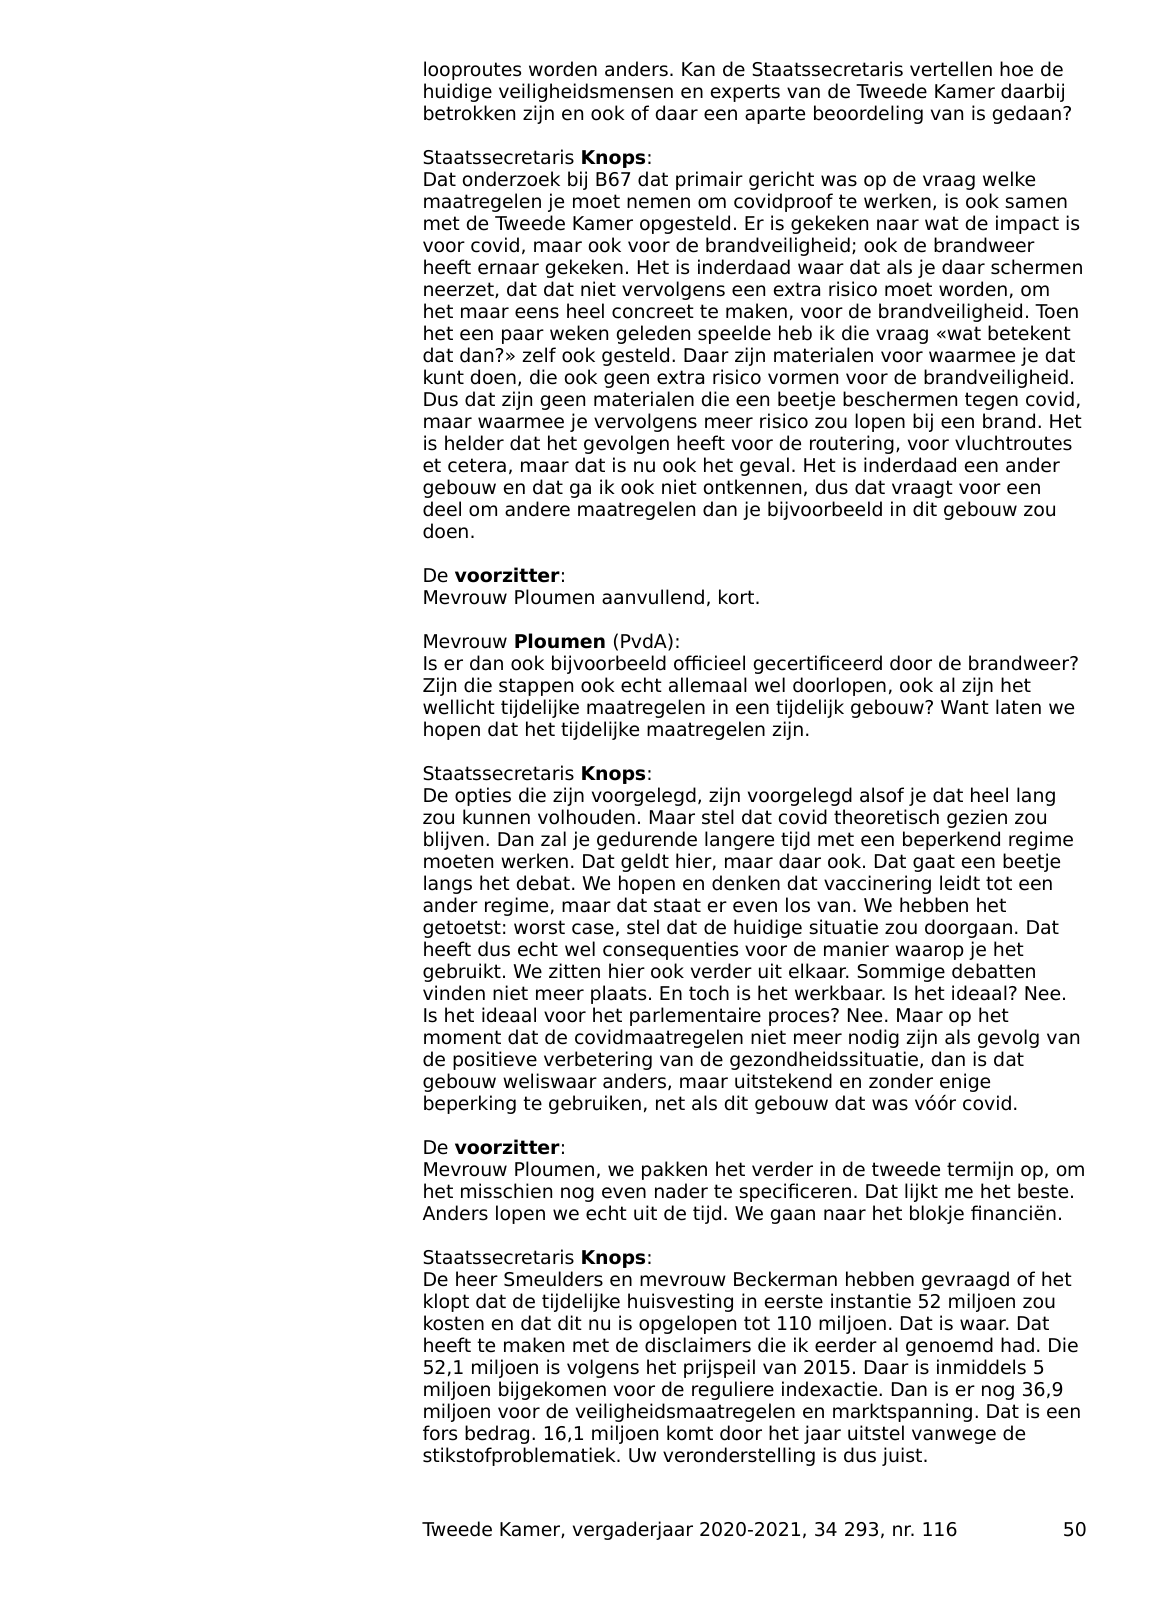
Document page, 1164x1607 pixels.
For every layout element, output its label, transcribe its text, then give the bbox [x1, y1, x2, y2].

text Staatssecretaris Knops: [422, 763, 1087, 785]
text Dat onderzoek bij B67 dat primair gericht was op de vraag welke maatregelen je moet nemen om covidproof te werken, is ook samen met de Tweede Kamer opgesteld. Er is gekeken naar wat de impact is voor covid, maar ook voor de brandveiligheid; ook de brandweer heeft ernaar gekeken. Het is inderdaad waar dat als je daar schermen neerzet, dat dat niet vervolgens een extra risico moet worden, om het maar eens heel concreet te maken, voor de brandveiligheid. Toen het een paar weken geleden speelde heb ik die vraag «wat betekent dat dan?» zelf ook gesteld. Daar zijn materialen voor waarmee je dat kunt doen, die ook geen extra risico vormen voor de brandveiligheid. Dus dat zijn geen materialen die een beetje beschermen tegen covid, maar waarmee je vervolgens meer risico zou lopen bij een brand. Het is helder dat het gevolgen heeft voor de routering, voor vluchtroutes et cetera, maar dat is nu ook het geval. Het is inderdaad een ander gebouw en dat ga ik ook niet ontkennen, dus dat vraagt voor een deel om andere maatregelen dan je bijvoorbeeld in dit gebouw zou doen. [422, 169, 1087, 543]
text Staatssecretaris Knops: [422, 147, 1087, 169]
text De opties die zijn voorgelegd, zijn voorgelegd alsof je dat heel lang zou kunnen volhouden. Maar stel dat covid theoretisch gezien zou blijven. Dan zal je gedurende langere tijd met een beperkend regime moeten werken. Dat geldt hier, maar daar ook. Dat gaat een beetje langs het debat. We hopen en denken dat vaccinering leidt tot een ander regime, maar dat staat er even los van. We hebben het getoetst: worst case, stel dat de huidige situatie zou doorgaan. Dat heeft dus echt wel consequenties voor de manier waarop je het gebruikt. We zitten hier ook verder uit elkaar. Sommige debatten vinden niet meer plaats. En toch is het werkbaar. Is het ideaal? Nee. Is het ideaal voor het parlementaire proces? Nee. Maar op het moment dat de covidmaatregelen niet meer nodig zijn als gevolg van de positieve verbetering van de gezondheidssituatie, dan is dat gebouw weliswaar anders, maar uitstekend en zonder enige beperking te gebruiken, net als dit gebouw dat was vóór covid. [422, 785, 1087, 1115]
text Mevrouw Ploumen (PvdA): [422, 631, 1087, 653]
text Staatssecretaris Knops: [422, 1247, 1087, 1269]
text De voorzitter: [422, 1137, 1087, 1159]
text Mevrouw Ploumen aanvullend, kort. [422, 587, 1087, 609]
text Is er dan ook bijvoorbeeld officieel gecertificeerd door de brandweer? Zijn die stappen ook echt allemaal wel doorlopen, ook al zijn het wellicht tijdelijke maatregelen in een tijdelijk gebouw? Want laten we hopen dat het tijdelijke maatregelen zijn. [422, 653, 1087, 741]
text De heer Smeulders en mevrouw Beckerman hebben gevraagd of het klopt dat de tijdelijke huisvesting in eerste instantie 52 miljoen zou kosten en dat dit nu is opgelopen tot 110 miljoen. Dat is waar. Dat heeft te maken met de disclaimers die ik eerder al genoemd had. Die 52,1 miljoen is volgens het prijspeil van 2015. Daar is inmiddels 5 miljoen bijgekomen voor de reguliere indexactie. Dan is er nog 36,9 miljoen voor de veiligheidsmaatregelen en marktspanning. Dat is een fors bedrag. 16,1 miljoen komt door het jaar uitstel vanwege de stikstofproblematiek. Uw veronderstelling is dus juist. [422, 1269, 1087, 1467]
text looproutes worden anders. Kan de Staatssecretaris vertellen hoe de huidige veiligheidsmensen en experts van de Tweede Kamer daarbij betrokken zijn en ook of daar een aparte beoordeling van is gedaan? [422, 59, 1087, 125]
text Mevrouw Ploumen, we pakken het verder in de tweede termijn op, om het misschien nog even nader te specificeren. Dat lijkt me het beste. Anders lopen we echt uit de tijd. We gaan naar het blokje financiën. [422, 1159, 1087, 1225]
text De voorzitter: [422, 565, 1087, 587]
